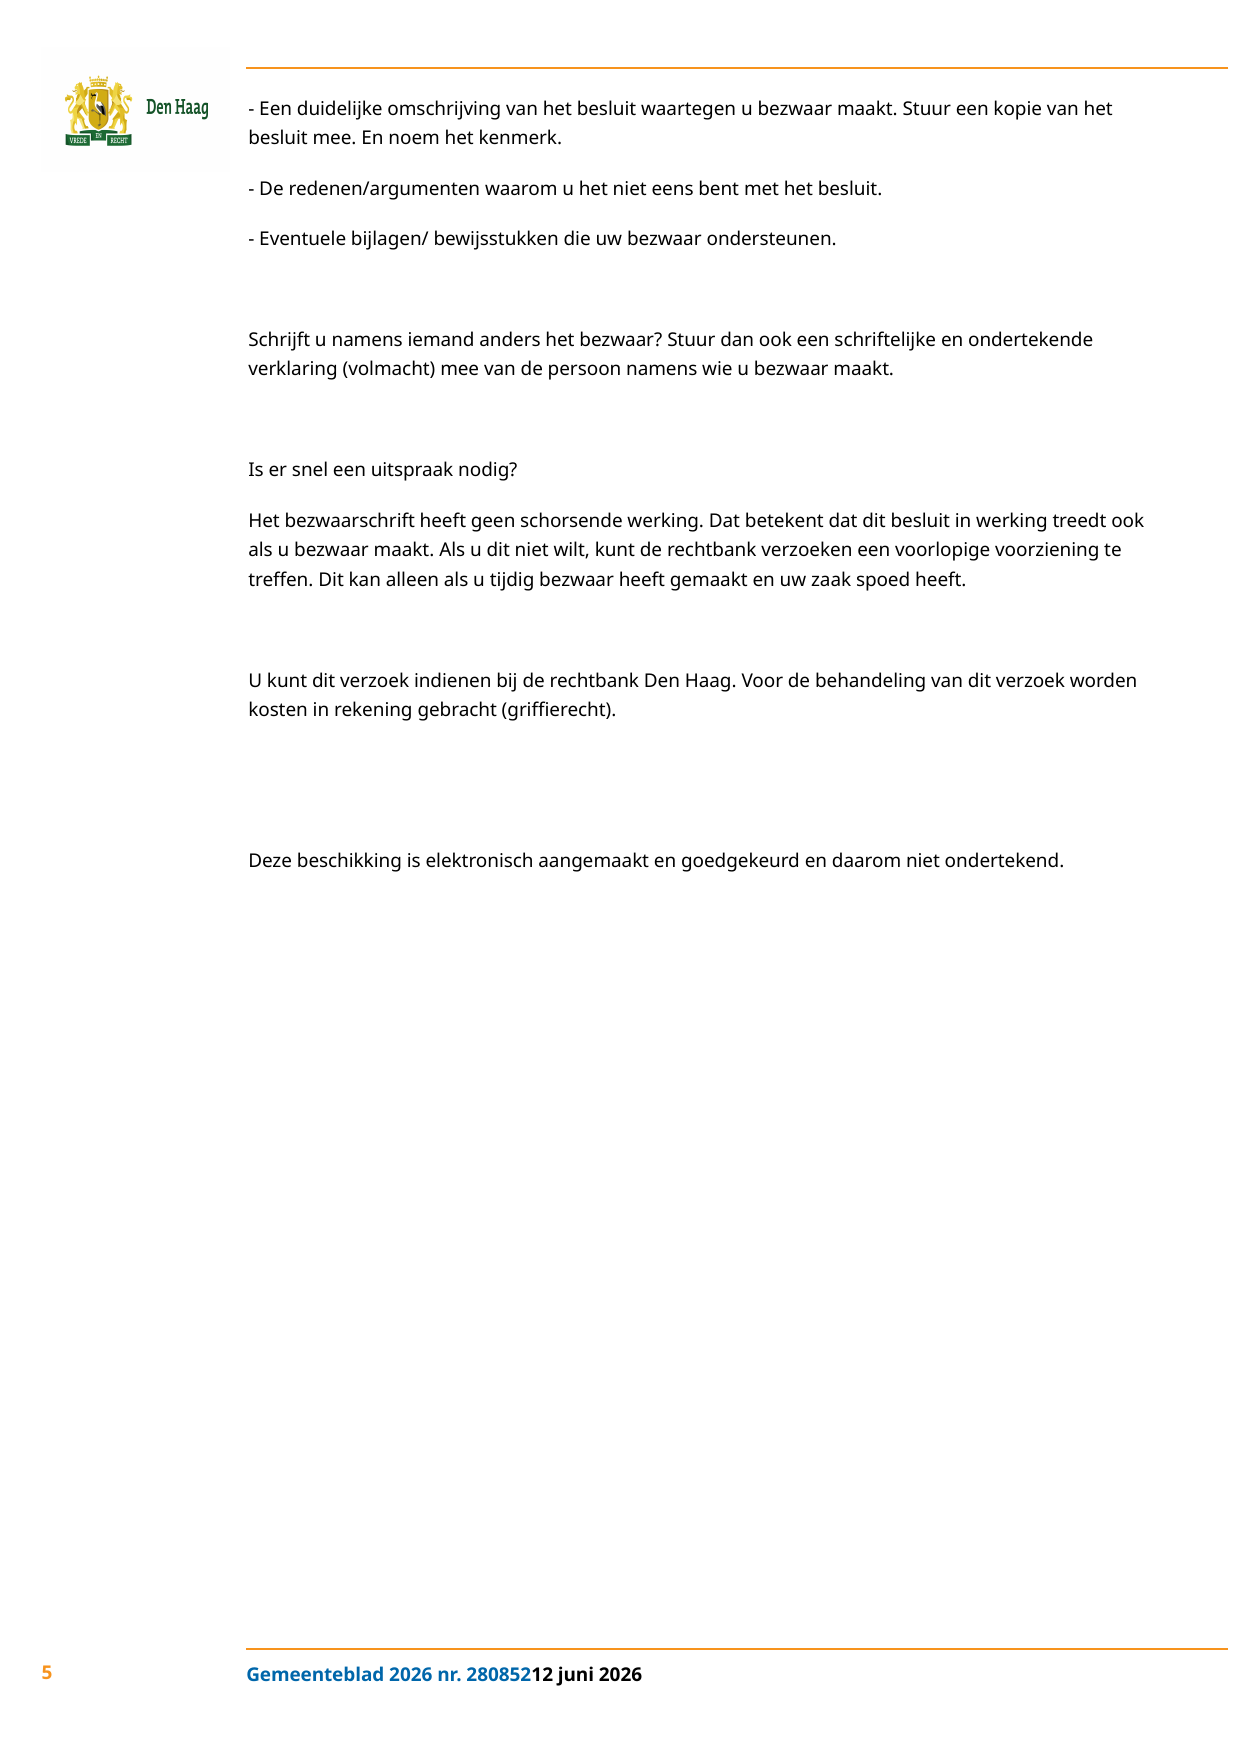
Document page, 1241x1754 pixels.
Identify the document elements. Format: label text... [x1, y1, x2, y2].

text Is er snel een uitspraak nodig? [248, 456, 1152, 482]
text - Eventuele bijlagen/ bewijsstukken die uw bezwaar ondersteunen. [248, 225, 1152, 251]
text Schrijft u namens iemand anders het bezwaar? Stuur dan ook een schriftelijke en ondertekende verklaring (volmacht) mee van de persoon namens wie u bezwaar maakt. [248, 326, 1152, 381]
text Het bezwaarschrift heeft geen schorsende werking. Dat betekent dat dit besluit in werking treedt ook als u bezwaar maakt. Als u dit niet wilt, kunt de rechtbank verzoeken een voorlopige voorziening te treffen. Dit kan alleen als u tijdig bezwaar heeft gemaakt en uw zaak spoed heeft. [248, 507, 1152, 592]
picture [41, 47, 231, 172]
text - Een duidelijke omschrijving van het besluit waartegen u bezwaar maakt. Stuur een kopie van het besluit mee. En noem het kenmerk. [248, 95, 1152, 150]
text U kunt dit verzoek indienen bij de rechtbank Den Haag. Voor de behandeling van dit verzoek worden kosten in rekening gebracht (griffierecht). [248, 667, 1152, 722]
text Deze beschikking is elektronisch aangemaakt en goedgekeurd en daarom niet ondertekend. [248, 848, 1152, 873]
text - De redenen/argumenten waarom u het niet eens bent met het besluit. [248, 175, 1152, 201]
